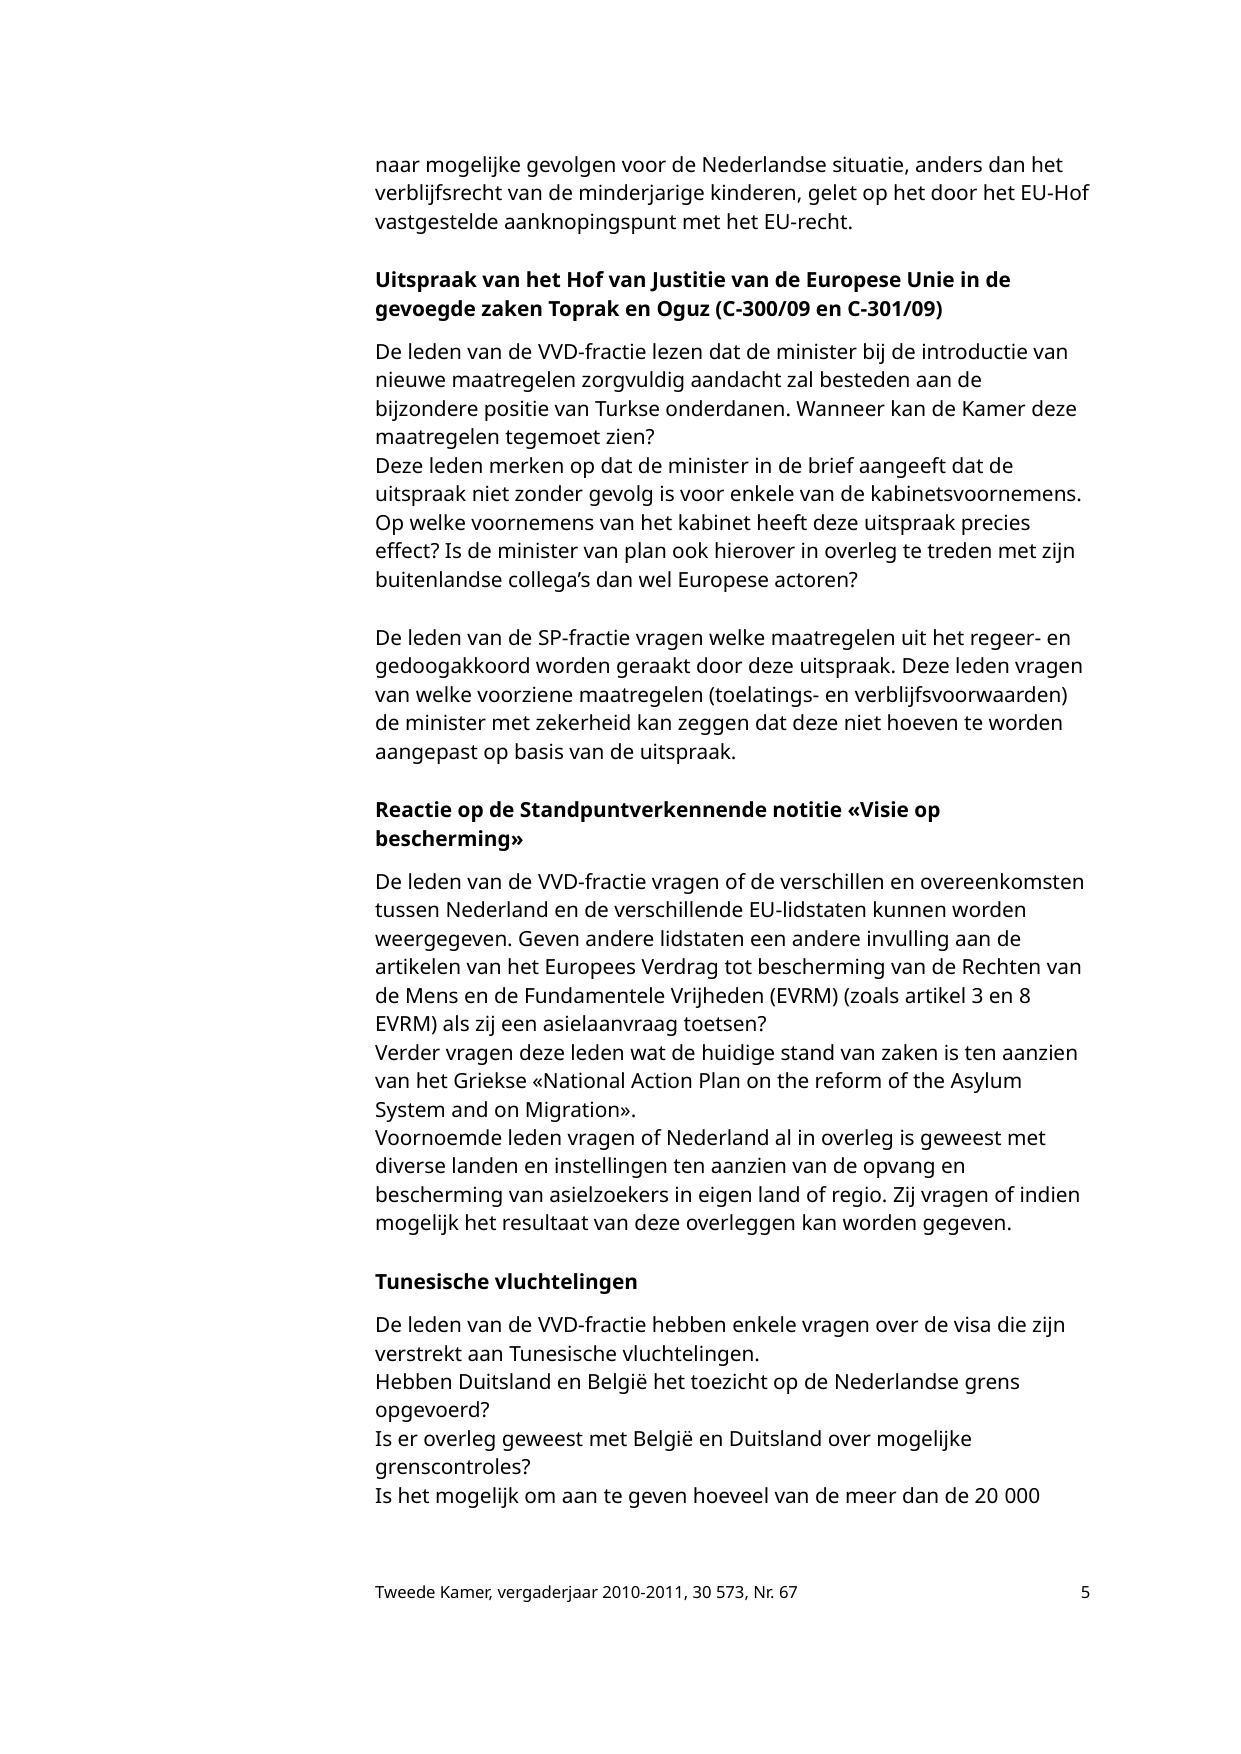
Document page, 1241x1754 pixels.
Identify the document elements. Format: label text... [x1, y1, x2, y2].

text De leden van de SP-fractie vragen welke maatregelen uit het regeer- en gedoogakkoord worden geraakt door deze uitspraak. Deze leden vragen van welke voorziene maatregelen (toelatings- en verblijfsvoorwaarden) de minister met zekerheid kan zeggen dat deze niet hoeven te worden aangepast op basis van de uitspraak. [375, 623, 1090, 765]
text Tunesische vluchtelingen [375, 1267, 1090, 1295]
text Reactie op de Standpuntverkennende notitie «Visie op bescherming» [375, 795, 1090, 852]
text Verder vragen deze leden wat de huidige stand van zaken is ten aanzien van het Griekse «National Action Plan on the reform of the Asylum System and on Migration». [375, 1038, 1090, 1123]
text Deze leden merken op dat de minister in de brief aangeeft dat de uitspraak niet zonder gevolg is voor enkele van de kabinetsvoornemens. Op welke voornemens van het kabinet heeft deze uitspraak precies effect? Is de minister van plan ook hierover in overleg te treden met zijn buitenlandse collega’s dan wel Europese actoren? [375, 451, 1090, 593]
text Hebben Duitsland en België het toezicht op de Nederlandse grens opgevoerd? [375, 1367, 1090, 1424]
text Is het mogelijk om aan te geven hoeveel van de meer dan de 20 000 [375, 1481, 1090, 1509]
text Uitspraak van het Hof van Justitie van de Europese Unie in de gevoegde zaken Toprak en Oguz (C-300/09 en C-301/09) [375, 265, 1090, 322]
text De leden van de VVD-fractie lezen dat de minister bij de introductie van nieuwe maatregelen zorgvuldig aandacht zal besteden aan de bijzondere positie van Turkse onderdanen. Wanneer kan de Kamer deze maatregelen tegemoet zien? [375, 337, 1090, 451]
text Voornoemde leden vragen of Nederland al in overleg is geweest met diverse landen en instellingen ten aanzien van de opvang en bescherming van asielzoekers in eigen land of regio. Zij vragen of indien mogelijk het resultaat van deze overleggen kan worden gegeven. [375, 1123, 1090, 1237]
text De leden van de VVD-fractie hebben enkele vragen over de visa die zijn verstrekt aan Tunesische vluchtelingen. [375, 1310, 1090, 1367]
text De leden van de VVD-fractie vragen of de verschillen en overeenkomsten tussen Nederland en de verschillende EU-lidstaten kunnen worden weergegeven. Geven andere lidstaten een andere invulling aan de artikelen van het Europees Verdrag tot bescherming van de Rechten van de Mens en de Fundamentele Vrijheden (EVRM) (zoals artikel 3 en 8 EVRM) als zij een asielaanvraag toetsen? [375, 867, 1090, 1038]
text Is er overleg geweest met België en Duitsland over mogelijke grenscontroles? [375, 1424, 1090, 1481]
text naar mogelijke gevolgen voor de Nederlandse situatie, anders dan het verblijfsrecht van de minderjarige kinderen, gelet op het door het EU-Hof vastgestelde aanknopingspunt met het EU-recht. [375, 150, 1090, 235]
